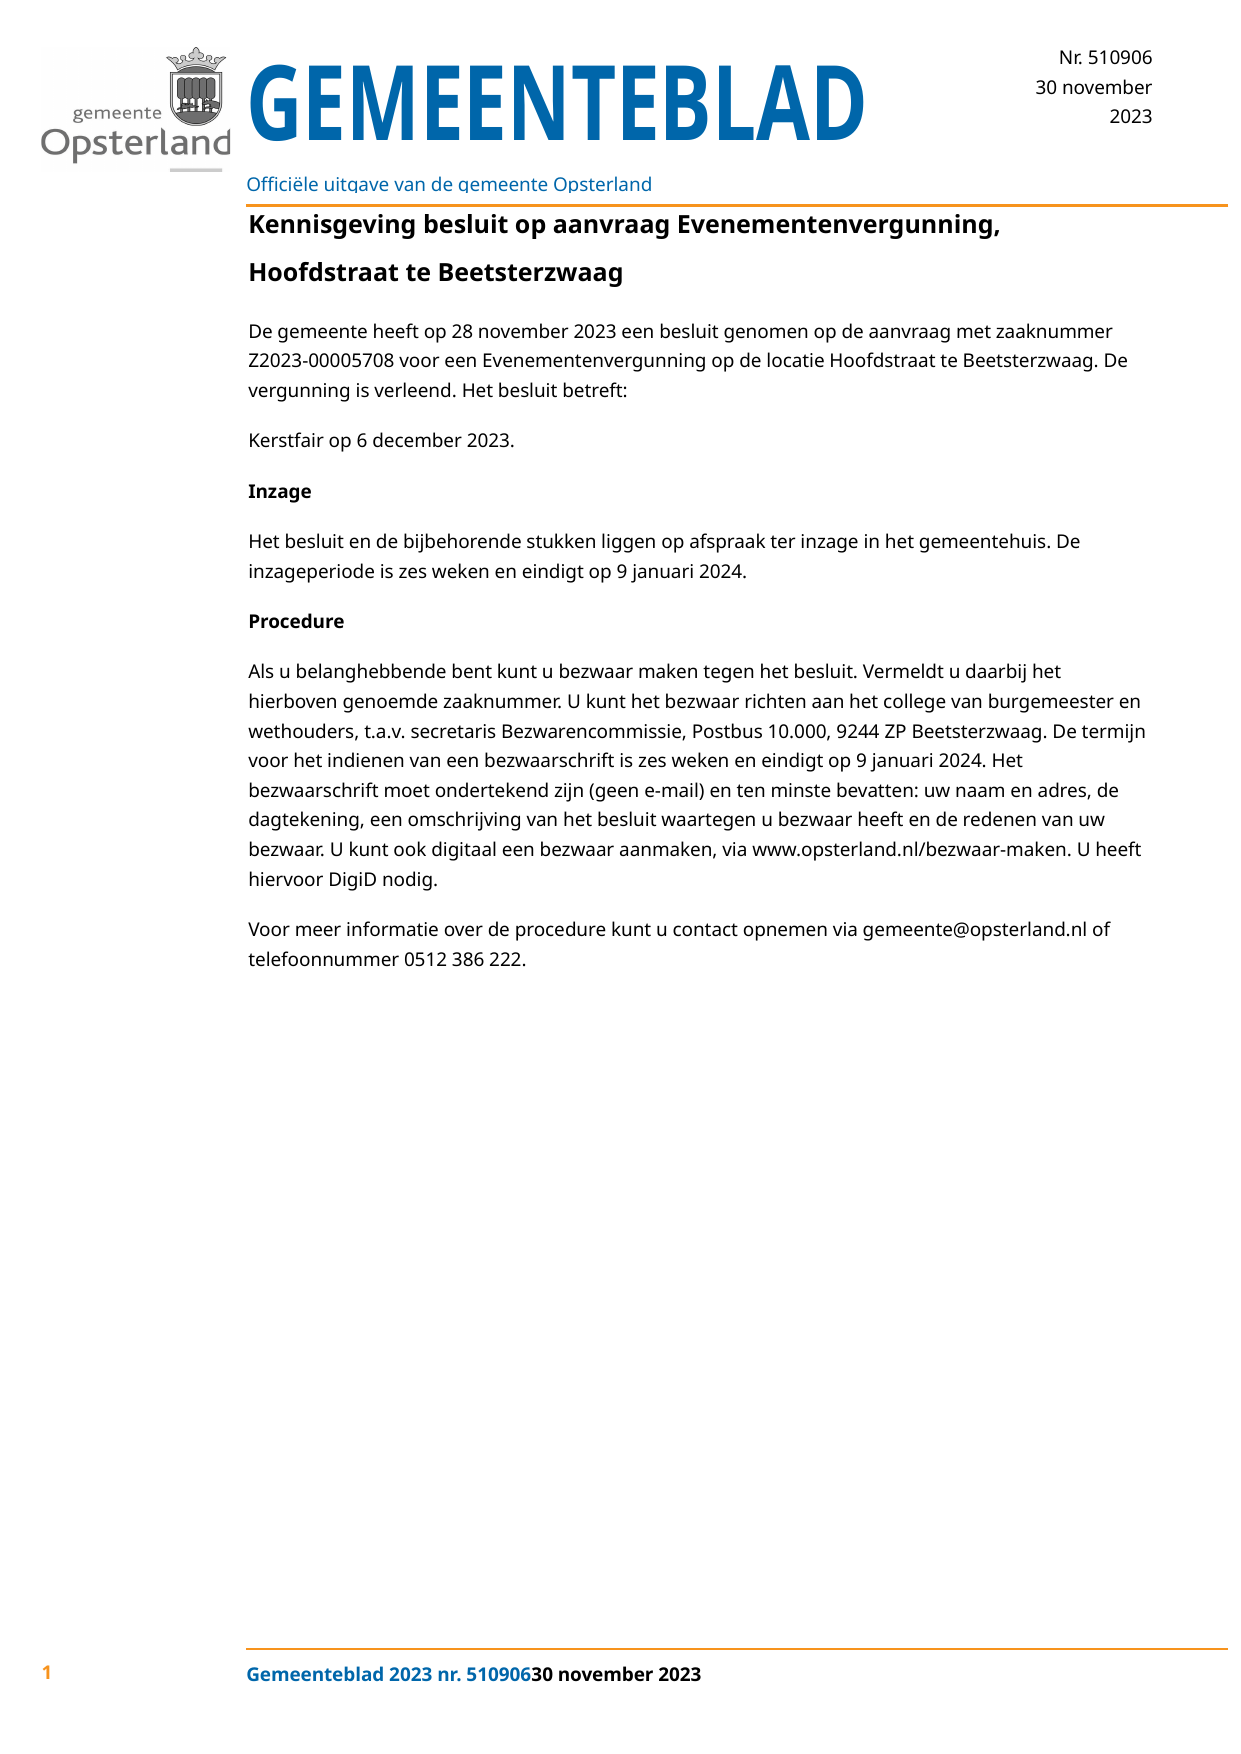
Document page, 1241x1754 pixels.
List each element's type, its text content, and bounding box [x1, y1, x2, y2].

text Als u belanghebbende bent kunt u bezwaar maken tegen het besluit. Vermeldt u daarbij het hierboven genoemde zaaknummer. U kunt het bezwaar richten aan het college van burgemeester en wethouders, t.a.v. secretaris Bezwarencommissie, Postbus 10.000, 9244 ZP Beetsterzwaag. De termijn voor het indienen van een bezwaarschrift is zes weken en eindigt op 9 januari 2024. Het bezwaarschrift moet ondertekend zijn (geen e-mail) en ten minste bevatten: uw naam en adres, de dagtekening, een omschrijving van het besluit waartegen u bezwaar heeft en de redenen van uw bezwaar. U kunt ook digitaal een bezwaar aanmaken, via www.opsterland.nl/bezwaar-maken. U heeft hiervoor DigiD nodig. [248, 659, 1152, 892]
text Het besluit en de bijbehorende stukken liggen op afspraak ter inzage in het gemeentehuis. De inzageperiode is zes weken en eindigt op 9 januari 2024. [248, 528, 1152, 584]
text Voor meer informatie over de procedure kunt u contact opnemen via gemeente@opsterland.nl of telefoonnummer 0512 386 222. [248, 916, 1152, 972]
text De gemeente heeft op 28 november 2023 een besluit genomen op de aanvraag met zaaknummer Z2023-00005708 voor een Evenementenvergunning op de locatie Hoofdstraat te Beetsterzwaag. De vergunning is verleend. Het besluit betreft: [248, 318, 1152, 403]
picture [41, 47, 231, 172]
text Kerstfair op 6 december 2023. [248, 427, 1152, 453]
text Inzage [248, 478, 1152, 504]
text Procedure [248, 608, 1152, 634]
text Kennisgeving besluit op aanvraag Evenementenvergunning, Hoofdstraat te Beetsterzwaag [248, 207, 1152, 288]
